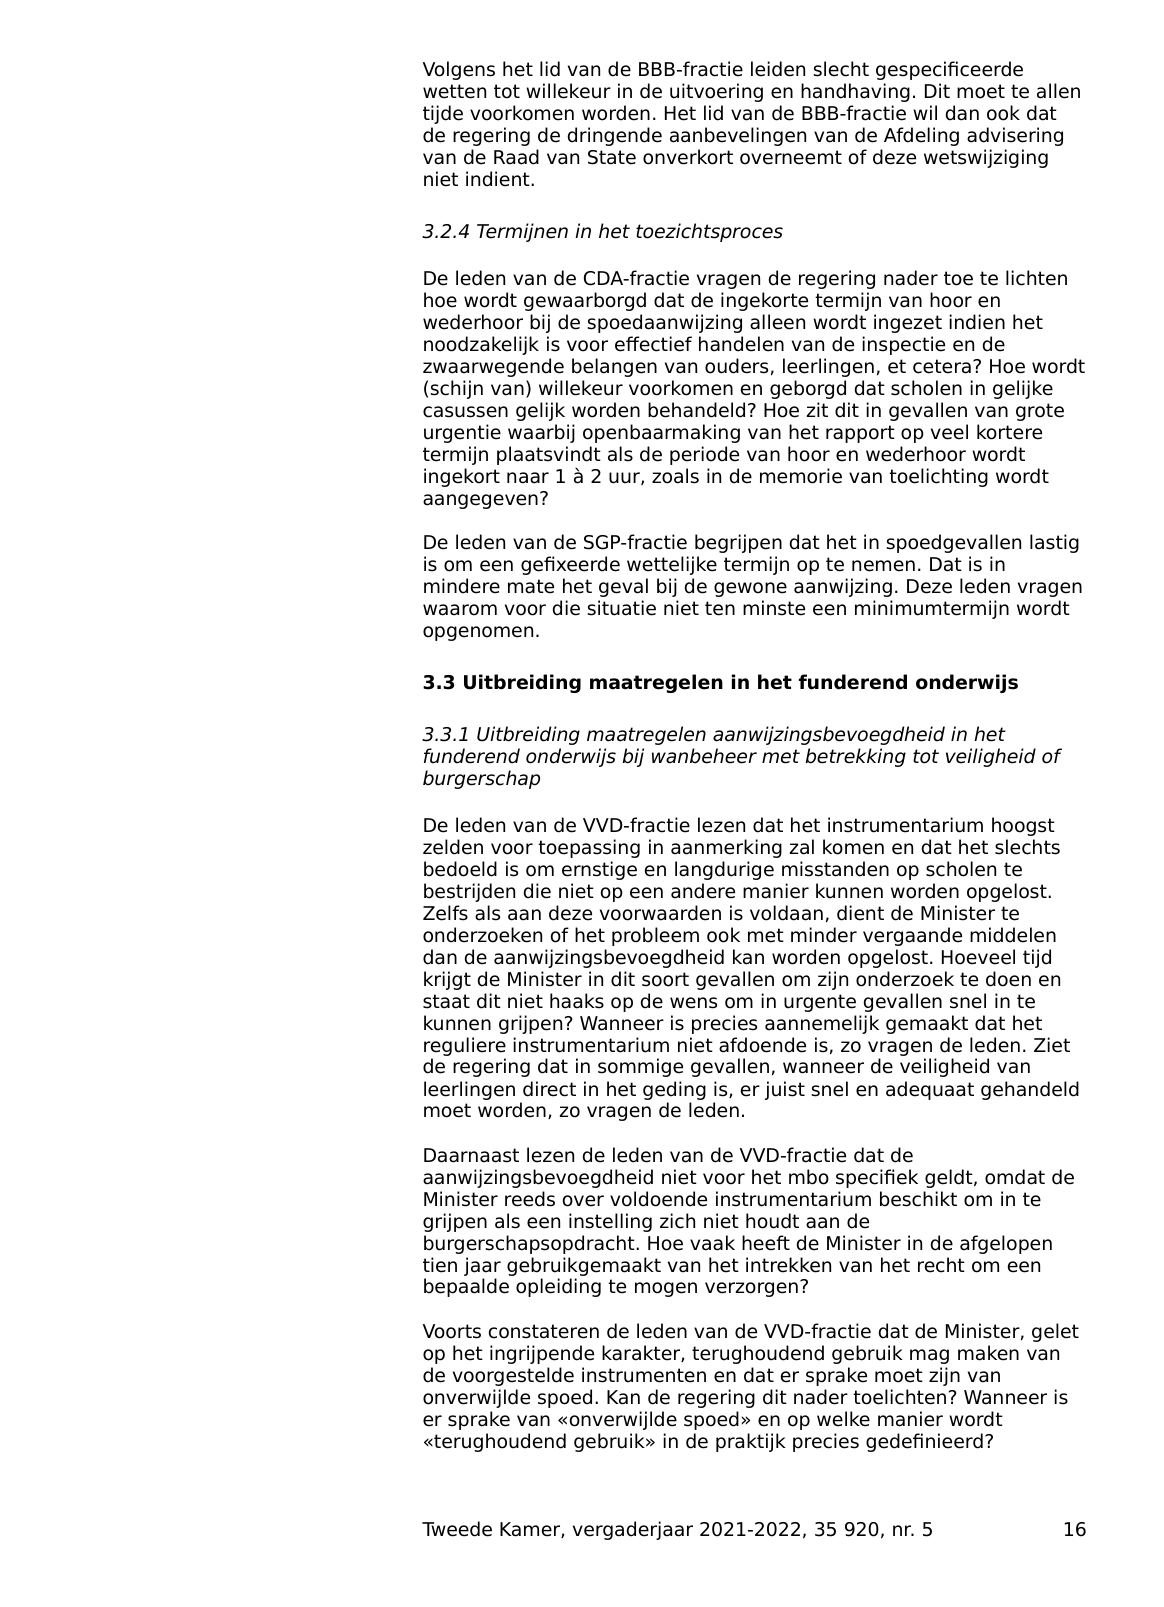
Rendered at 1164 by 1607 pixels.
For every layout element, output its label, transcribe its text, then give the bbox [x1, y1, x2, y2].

text De leden van de VVD-fractie lezen dat het instrumentarium hoogst zelden voor toepassing in aanmerking zal komen en dat het slechts bedoeld is om ernstige en langdurige misstanden op scholen te bestrijden die niet op een andere manier kunnen worden opgelost. Zelfs als aan deze voorwaarden is voldaan, dient de Minister te onderzoeken of het probleem ook met minder vergaande middelen dan de aanwijzingsbevoegdheid kan worden opgelost. Hoeveel tijd krijgt de Minister in dit soort gevallen om zijn onderzoek te doen en staat dit niet haaks op de wens om in urgente gevallen snel in te kunnen grijpen? Wanneer is precies aannemelijk gemaakt dat het reguliere instrumentarium niet afdoende is, zo vragen de leden. Ziet de regering dat in sommige gevallen, wanneer de veiligheid van leerlingen direct in het geding is, er juist snel en adequaat gehandeld moet worden, zo vragen de leden. [422, 815, 1087, 1122]
subtitle 3.2.4 Termijnen in het toezichtsproces [422, 221, 1087, 243]
subtitle 3.3 Uitbreiding maatregelen in het funderend onderwijs [422, 672, 1087, 694]
text De leden van de SGP-fractie begrijpen dat het in spoedgevallen lastig is om een gefixeerde wettelijke termijn op te nemen. Dat is in mindere mate het geval bij de gewone aanwijzing. Deze leden vragen waarom voor die situatie niet ten minste een minimumtermijn wordt opgenomen. [422, 532, 1087, 642]
text Daarnaast lezen de leden van de VVD-fractie dat de aanwijzingsbevoegdheid niet voor het mbo specifiek geldt, omdat de Minister reeds over voldoende instrumentarium beschikt om in te grijpen als een instelling zich niet houdt aan de burgerschapsopdracht. Hoe vaak heeft de Minister in de afgelopen tien jaar gebruikgemaakt van het intrekken van het recht om een bepaalde opleiding te mogen verzorgen? [422, 1144, 1087, 1298]
text Voorts constateren de leden van de VVD-fractie dat de Minister, gelet op het ingrijpende karakter, terughoudend gebruik mag maken van de voorgestelde instrumenten en dat er sprake moet zijn van onverwijlde spoed. Kan de regering dit nader toelichten? Wanneer is er sprake van «onverwijlde spoed» en op welke manier wordt «terughoudend gebruik» in de praktijk precies gedefinieerd? [422, 1321, 1087, 1452]
text De leden van de CDA-fractie vragen de regering nader toe te lichten hoe wordt gewaarborgd dat de ingekorte termijn van hoor en wederhoor bij de spoedaanwijzing alleen wordt ingezet indien het noodzakelijk is voor effectief handelen van de inspectie en de zwaarwegende belangen van ouders, leerlingen, et cetera? Hoe wordt (schijn van) willekeur voorkomen en geborgd dat scholen in gelijke casussen gelijk worden behandeld? Hoe zit dit in gevallen van grote urgentie waarbij openbaarmaking van het rapport op veel kortere termijn plaatsvindt als de periode van hoor en wederhoor wordt ingekort naar 1 à 2 uur, zoals in de memorie van toelichting wordt aangegeven? [422, 268, 1087, 510]
text Volgens het lid van de BBB-fractie leiden slecht gespecificeerde wetten tot willekeur in de uitvoering en handhaving. Dit moet te allen tijde voorkomen worden. Het lid van de BBB-fractie wil dan ook dat de regering de dringende aanbevelingen van de Afdeling advisering van de Raad van State onverkort overneemt of deze wetswijziging niet indient. [422, 59, 1087, 191]
subtitle 3.3.1 Uitbreiding maatregelen aanwijzingsbevoegdheid in het funderend onderwijs bij wanbeheer met betrekking tot veiligheid of burgerschap [422, 724, 1087, 790]
